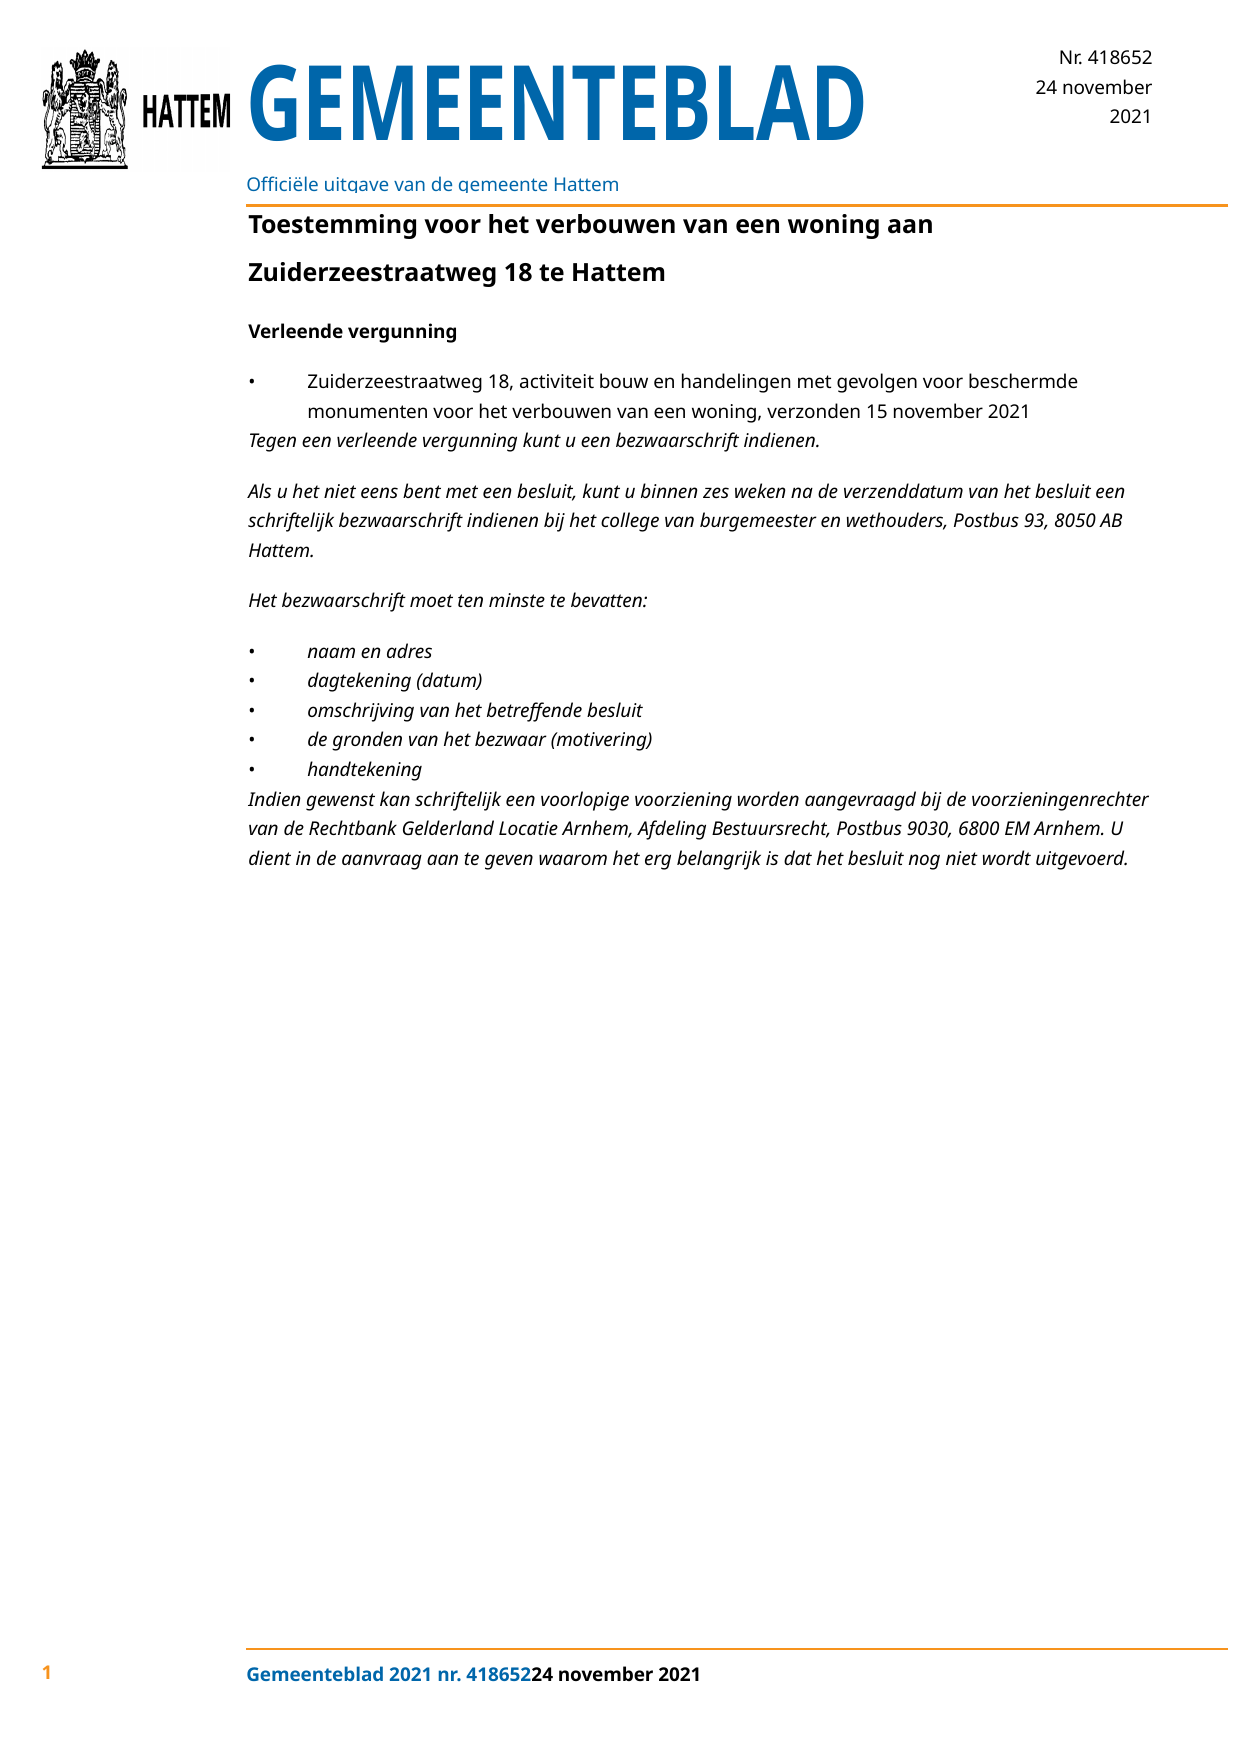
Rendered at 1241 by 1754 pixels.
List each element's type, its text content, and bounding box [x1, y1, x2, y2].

text Verleende vergunning [248, 318, 1152, 344]
list Zuiderzeestraatweg 18, activiteit bouw en handelingen met gevolgen voor beschermde monumenten voor het verbouwen van een woning, verzonden 15 november 2021 [248, 368, 1152, 424]
list naam en adres [248, 638, 1152, 664]
list de gronden van het bezwaar (motivering) [248, 727, 1152, 752]
text Het bezwaarschrift moet ten minste te bevatten: [248, 587, 1152, 613]
list handtekening [248, 756, 1152, 782]
list omschrijving van het betreffende besluit [248, 697, 1152, 723]
text Tegen een verleende vergunning kunt u een bezwaarschrift indienen. [248, 427, 1152, 453]
text Indien gewenst kan schriftelijk een voorlopige voorziening worden aangevraagd bij de voorzieningenrechter van de Rechtbank Gelderland Locatie Arnhem, Afdeling Bestuursrecht, Postbus 9030, 6800 EM Arnhem. U dient in de aanvraag aan te geven waarom het erg belangrijk is dat het besluit nog niet wordt uitgevoerd. [248, 786, 1152, 871]
text Als u het niet eens bent met een besluit, kunt u binnen zes weken na de verzenddatum van het besluit een schriftelijk bezwaarschrift indienen bij het college van burgemeester en wethouders, Postbus 93, 8050 AB Hattem. [248, 478, 1152, 563]
text Toestemming voor het verbouwen van een woning aan Zuiderzeestraatweg 18 te Hattem [248, 207, 1152, 288]
list dagtekening (datum) [248, 667, 1152, 693]
picture [41, 47, 231, 172]
